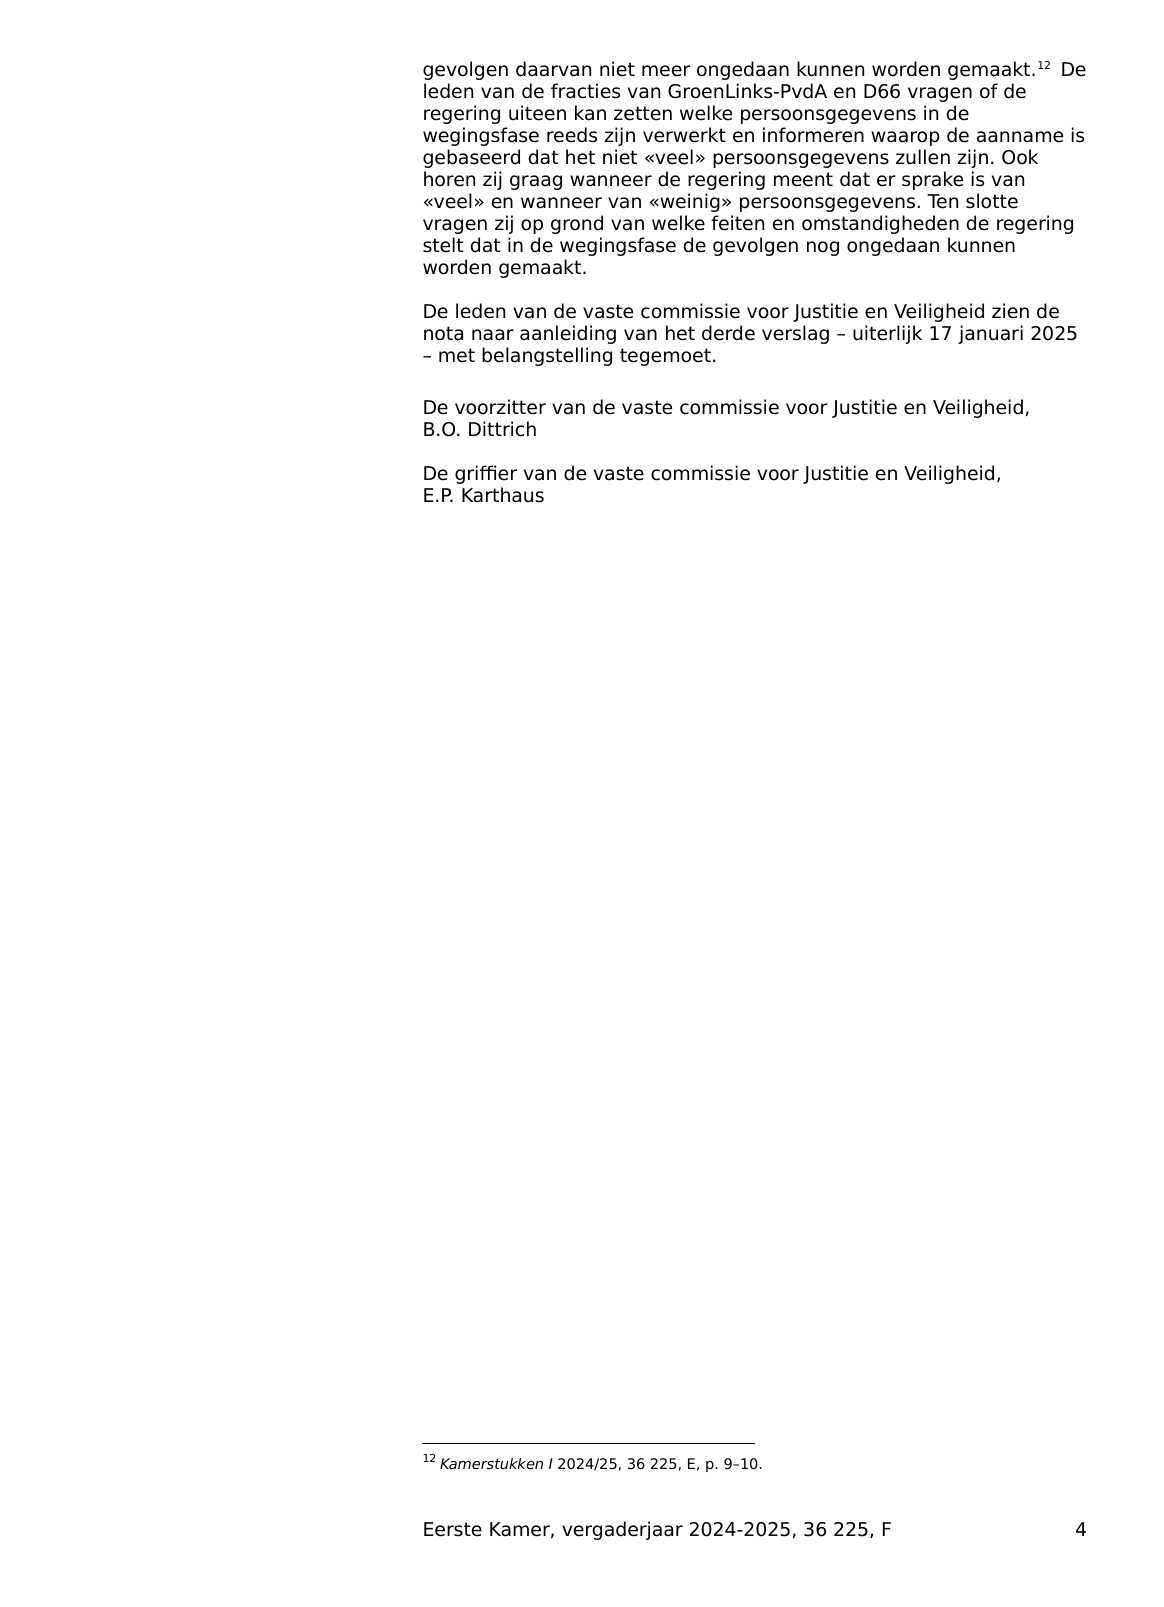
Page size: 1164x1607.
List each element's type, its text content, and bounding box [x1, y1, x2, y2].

text De voorzitter van de vaste commissie voor Justitie en Veiligheid, B.O. Dittrich [422, 397, 1087, 441]
text De leden van de vaste commissie voor Justitie en Veiligheid zien de nota naar aanleiding van het derde verslag – uiterlijk 17 januari 2025 – met belangstelling tegemoet. [422, 301, 1087, 367]
text gevolgen daarvan niet meer ongedaan kunnen worden gemaakt. De leden van de fracties van GroenLinks-PvdA en D66 vragen of de regering uiteen kan zetten welke persoonsgegevens in de wegingsfase reeds zijn verwerkt en informeren waarop de aanname is gebaseerd dat het niet «veel» persoonsgegevens zullen zijn. Ook horen zij graag wanneer de regering meent dat er sprake is van «veel» en wanneer van «weinig» persoonsgegevens. Ten slotte vragen zij op grond van welke feiten en omstandigheden de regering stelt dat in de wegingsfase de gevolgen nog ongedaan kunnen worden gemaakt. [422, 59, 1087, 279]
text Kamerstukken I 2024/25, 36 225, E, p. 9–10. [422, 1452, 1087, 1474]
text De griffier van de vaste commissie voor Justitie en Veiligheid, E.P. Karthaus [422, 463, 1087, 507]
